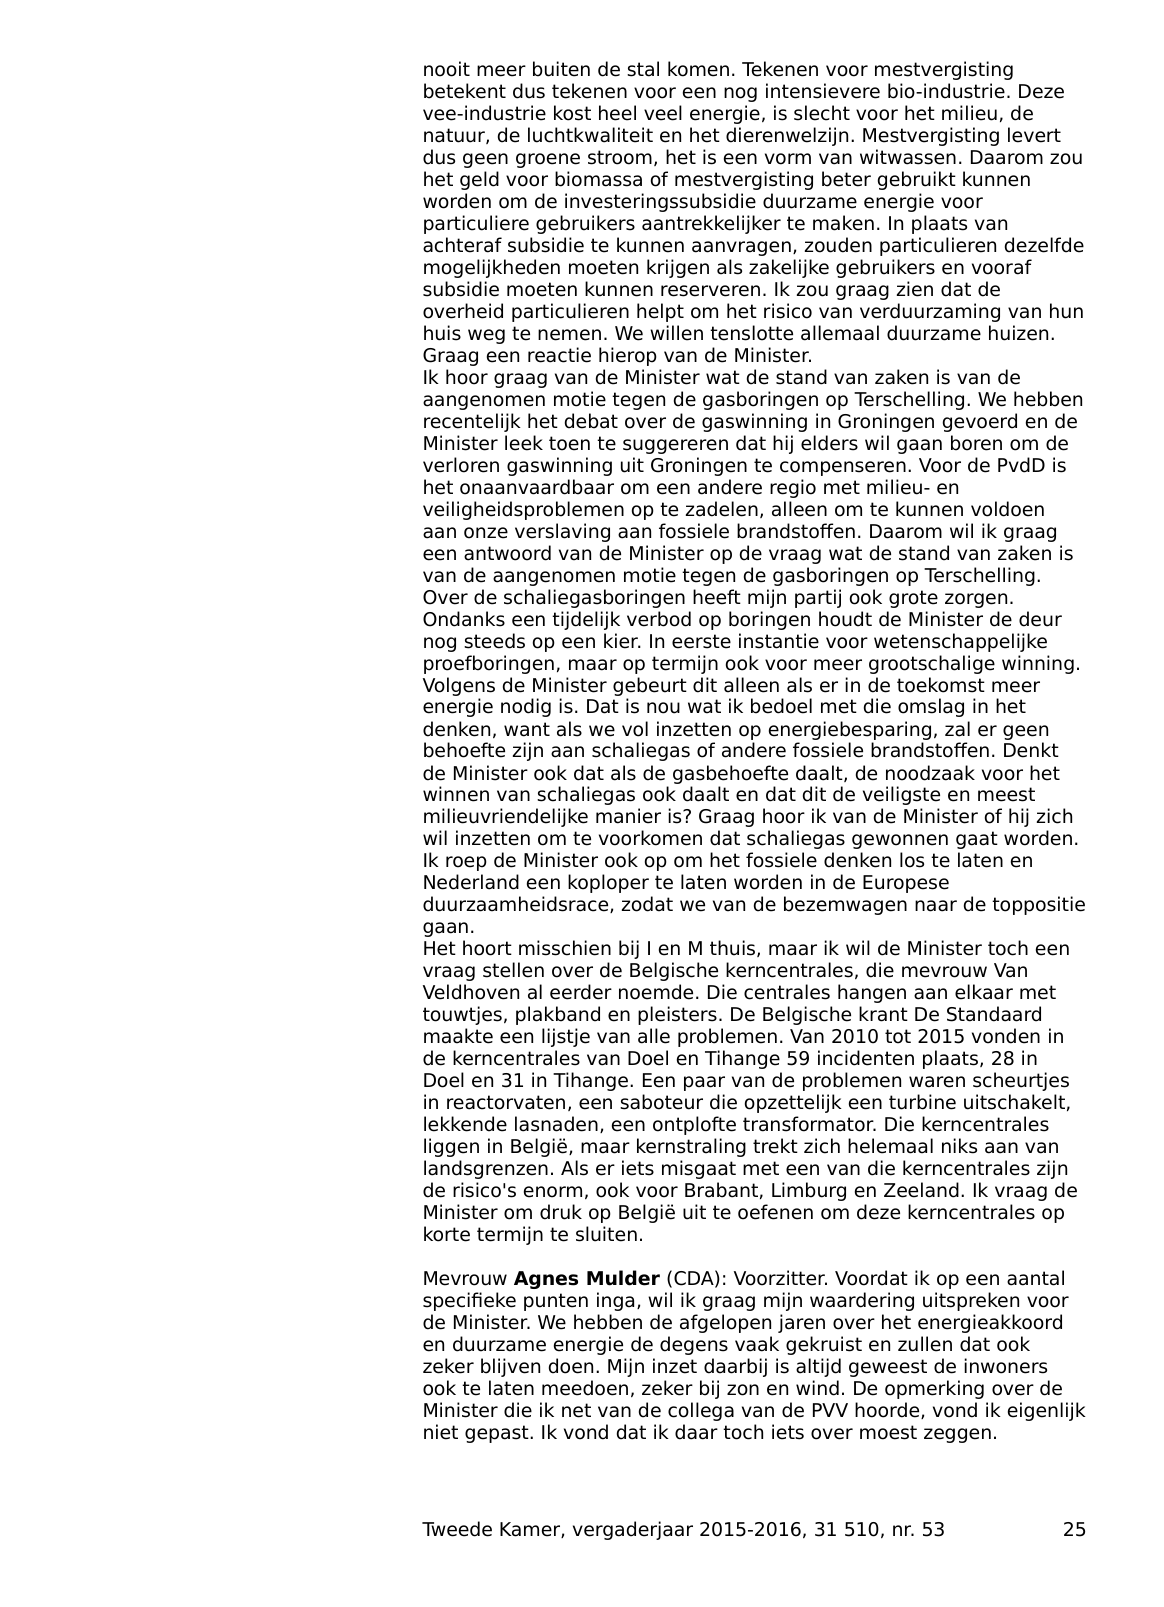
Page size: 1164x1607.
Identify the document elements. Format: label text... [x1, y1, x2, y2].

text nooit meer buiten de stal komen. Tekenen voor mestvergisting betekent dus tekenen voor een nog intensievere bio-industrie. Deze vee-industrie kost heel veel energie, is slecht voor het milieu, de natuur, de luchtkwaliteit en het dierenwelzijn. Mestvergisting levert dus geen groene stroom, het is een vorm van witwassen. Daarom zou het geld voor biomassa of mestvergisting beter gebruikt kunnen worden om de investeringssubsidie duurzame energie voor particuliere gebruikers aantrekkelijker te maken. In plaats van achteraf subsidie te kunnen aanvragen, zouden particulieren dezelfde mogelijkheden moeten krijgen als zakelijke gebruikers en vooraf subsidie moeten kunnen reserveren. Ik zou graag zien dat de overheid particulieren helpt om het risico van verduurzaming van hun huis weg te nemen. We willen tenslotte allemaal duurzame huizen. Graag een reactie hierop van de Minister. [422, 59, 1087, 367]
text Ik hoor graag van de Minister wat de stand van zaken is van de aangenomen motie tegen de gasboringen op Terschelling. We hebben recentelijk het debat over de gaswinning in Groningen gevoerd en de Minister leek toen te suggereren dat hij elders wil gaan boren om de verloren gaswinning uit Groningen te compenseren. Voor de PvdD is het onaanvaardbaar om een andere regio met milieu- en veiligheidsproblemen op te zadelen, alleen om te kunnen voldoen aan onze verslaving aan fossiele brandstoffen. Daarom wil ik graag een antwoord van de Minister op de vraag wat de stand van zaken is van de aangenomen motie tegen de gasboringen op Terschelling. [422, 367, 1087, 587]
text Over de schaliegasboringen heeft mijn partij ook grote zorgen. Ondanks een tijdelijk verbod op boringen houdt de Minister de deur nog steeds op een kier. In eerste instantie voor wetenschappelijke proefboringen, maar op termijn ook voor meer grootschalige winning. Volgens de Minister gebeurt dit alleen als er in de toekomst meer energie nodig is. Dat is nou wat ik bedoel met die omslag in het denken, want als we vol inzetten op energiebesparing, zal er geen behoefte zijn aan schaliegas of andere fossiele brandstoffen. Denkt de Minister ook dat als de gasbehoefte daalt, de noodzaak voor het winnen van schaliegas ook daalt en dat dit de veiligste en meest milieuvriendelijke manier is? Graag hoor ik van de Minister of hij zich wil inzetten om te voorkomen dat schaliegas gewonnen gaat worden. Ik roep de Minister ook op om het fossiele denken los te laten en Nederland een koploper te laten worden in de Europese duurzaamheidsrace, zodat we van de bezemwagen naar de toppositie gaan. [422, 587, 1087, 938]
text Het hoort misschien bij I en M thuis, maar ik wil de Minister toch een vraag stellen over de Belgische kerncentrales, die mevrouw Van Veldhoven al eerder noemde. Die centrales hangen aan elkaar met touwtjes, plakband en pleisters. De Belgische krant De Standaard maakte een lijstje van alle problemen. Van 2010 tot 2015 vonden in de kerncentrales van Doel en Tihange 59 incidenten plaats, 28 in Doel en 31 in Tihange. Een paar van de problemen waren scheurtjes in reactorvaten, een saboteur die opzettelijk een turbine uitschakelt, lekkende lasnaden, een ontplofte transformator. Die kerncentrales liggen in België, maar kernstraling trekt zich helemaal niks aan van landsgrenzen. Als er iets misgaat met een van die kerncentrales zijn de risico's enorm, ook voor Brabant, Limburg en Zeeland. Ik vraag de Minister om druk op België uit te oefenen om deze kerncentrales op korte termijn te sluiten. [422, 938, 1087, 1246]
text Mevrouw Agnes Mulder (CDA): Voorzitter. Voordat ik op een aantal specifieke punten inga, wil ik graag mijn waardering uitspreken voor de Minister. We hebben de afgelopen jaren over het energieakkoord en duurzame energie de degens vaak gekruist en zullen dat ook zeker blijven doen. Mijn inzet daarbij is altijd geweest de inwoners ook te laten meedoen, zeker bij zon en wind. De opmerking over de Minister die ik net van de collega van de PVV hoorde, vond ik eigenlijk niet gepast. Ik vond dat ik daar toch iets over moest zeggen. [422, 1268, 1087, 1444]
